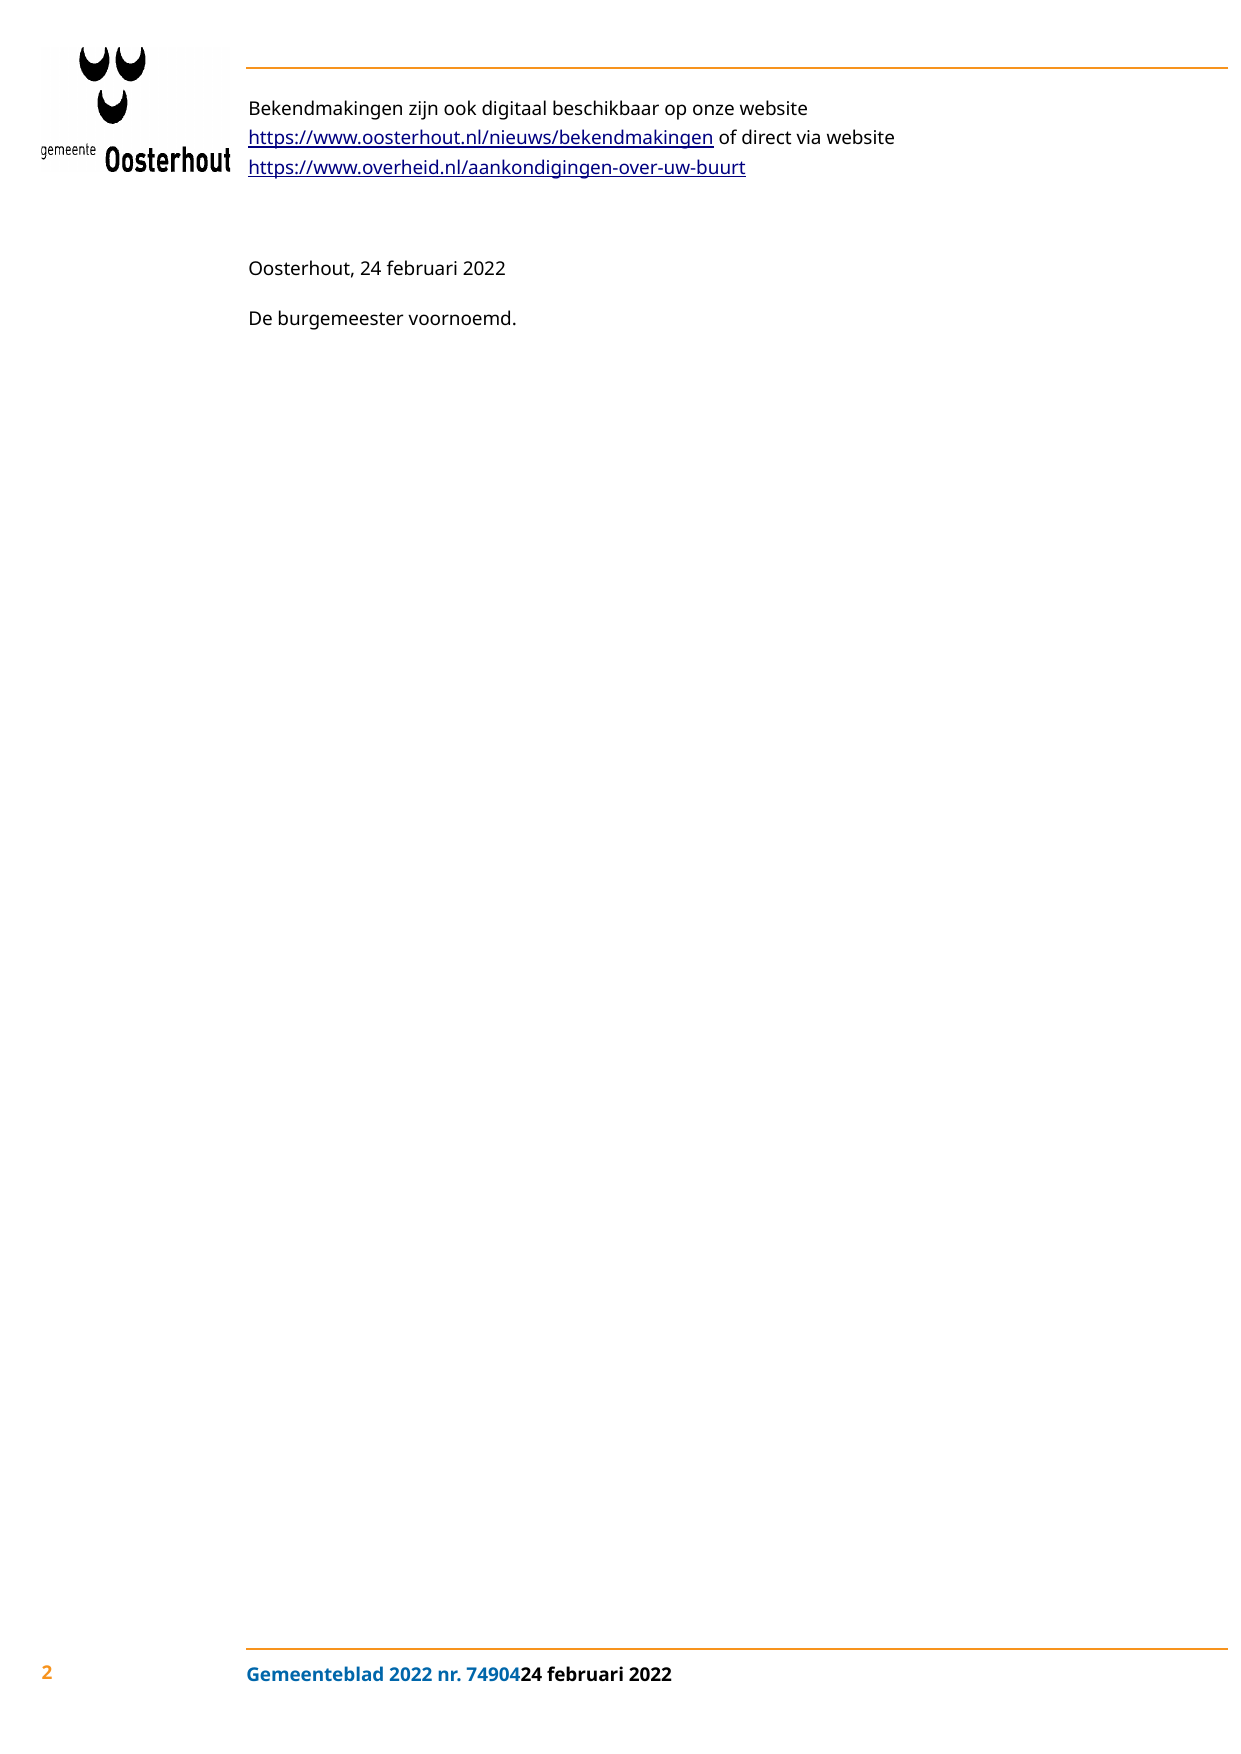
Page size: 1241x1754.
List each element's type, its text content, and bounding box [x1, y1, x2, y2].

text Bekendmakingen zijn ook digitaal beschikbaar op onze website https://www.oosterhout.nl/nieuws/bekendmakingen of direct via website https://www.overheid.nl/aankondigingen-over-uw-buurt [248, 95, 1152, 180]
text Oosterhout, 24 februari 2022 [248, 255, 1152, 281]
picture [41, 47, 231, 172]
text De burgemeester voornoemd. [248, 305, 1152, 331]
